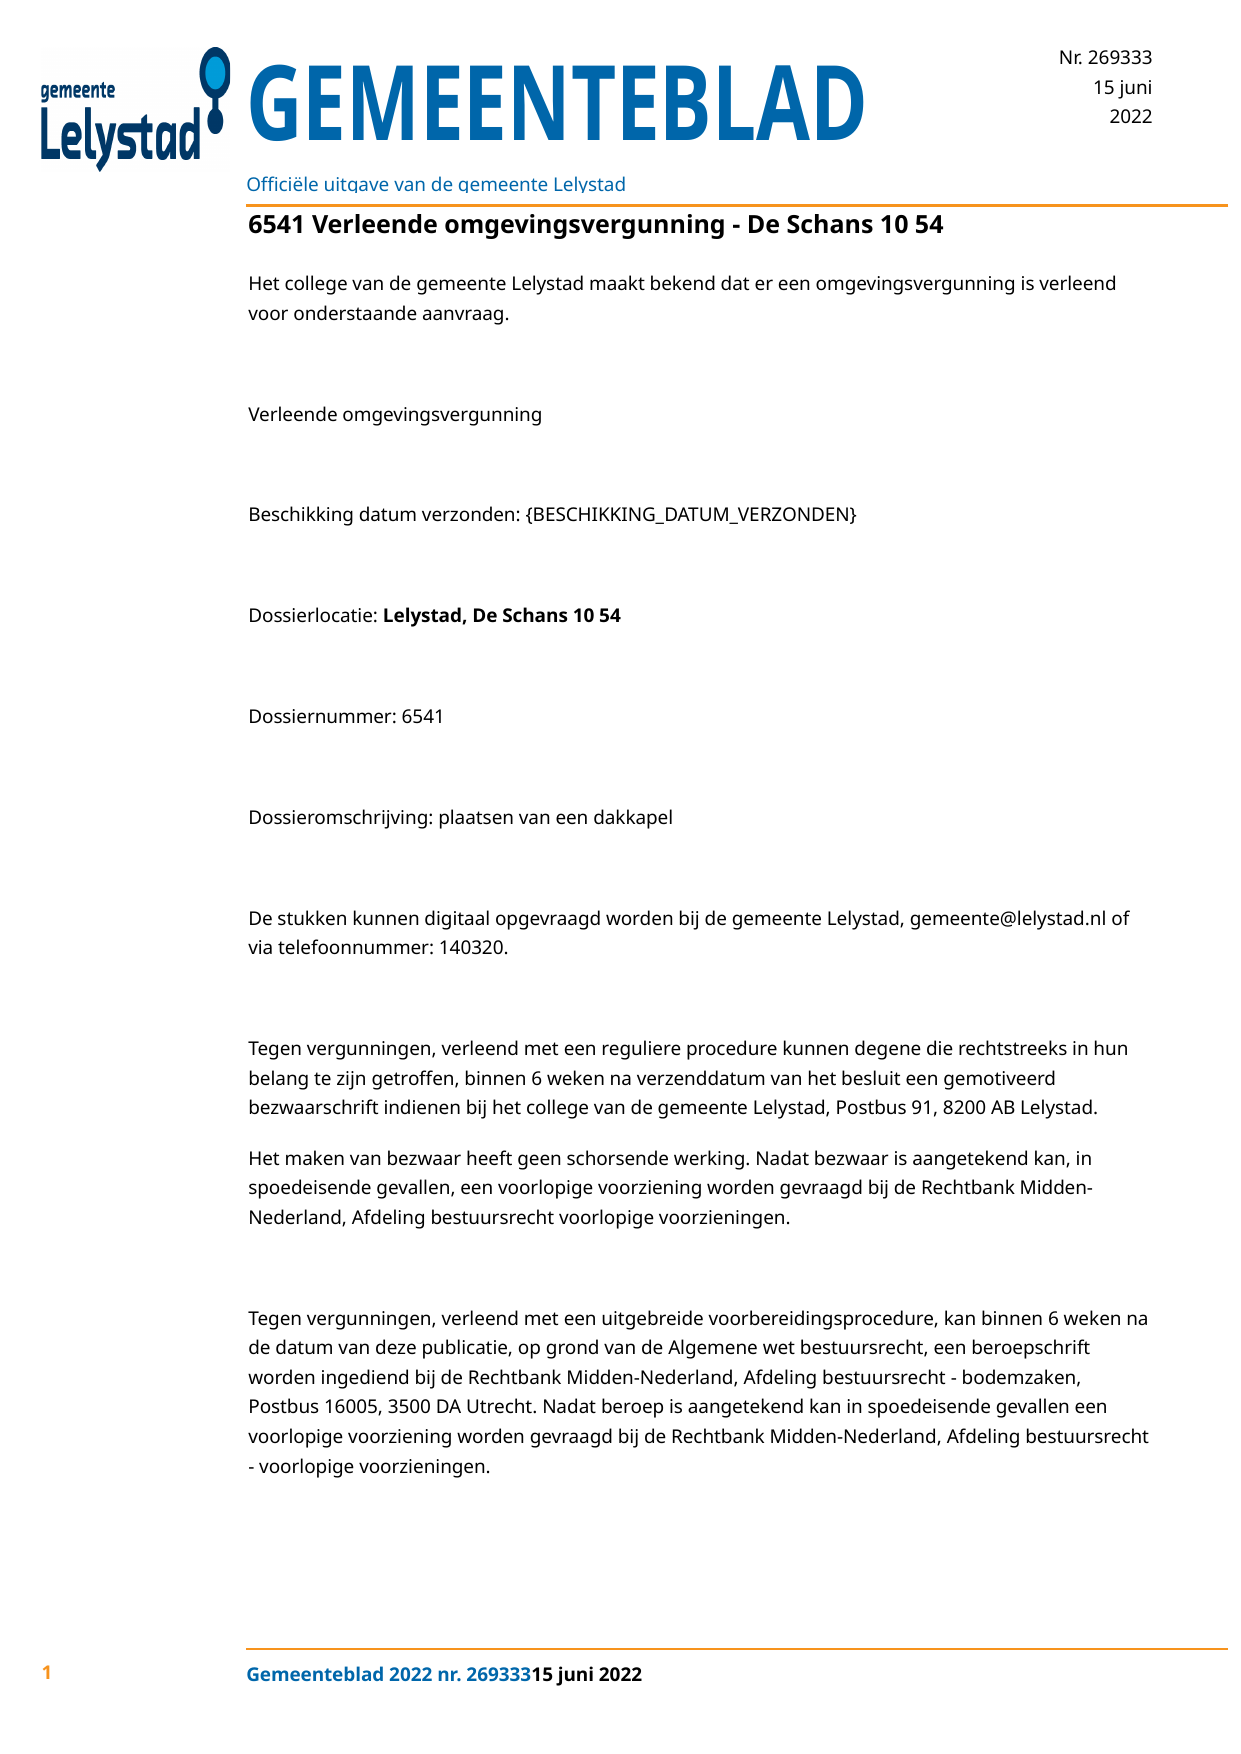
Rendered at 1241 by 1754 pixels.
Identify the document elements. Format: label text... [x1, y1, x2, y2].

text Het college van de gemeente Lelystad maakt bekend dat er een omgevingsvergunning is verleend voor onderstaande aanvraag. [248, 270, 1152, 326]
picture [41, 47, 231, 172]
text 6541 Verleende omgevingsvergunning - De Schans 10 54 [248, 207, 1152, 241]
text Tegen vergunningen, verleend met een reguliere procedure kunnen degene die rechtstreeks in hun belang te zijn getroffen, binnen 6 weken na verzenddatum van het besluit een gemotiveerd bezwaarschrift indienen bij het college van de gemeente Lelystad, Postbus 91, 8200 AB Lelystad. [248, 1035, 1152, 1120]
text Dossieromschrijving: plaatsen van een dakkapel [248, 804, 1152, 830]
text Dossierlocatie: Lelystad, De Schans 10 54 [248, 602, 1152, 628]
text De stukken kunnen digitaal opgevraagd worden bij de gemeente Lelystad, gemeente@lelystad.nl of via telefoonnummer: 140320. [248, 905, 1152, 960]
text Dossiernummer: 6541 [248, 703, 1152, 729]
text Tegen vergunningen, verleend met een uitgebreide voorbereidingsprocedure, kan binnen 6 weken na de datum van deze publicatie, op grond van de Algemene wet bestuursrecht, een beroepschrift worden ingediend bij de Rechtbank Midden-Nederland, Afdeling bestuursrecht - bodemzaken, Postbus 16005, 3500 DA Utrecht. Nadat beroep is aangetekend kan in spoedeisende gevallen een voorlopige voorziening worden gevraagd bij de Rechtbank Midden-Nederland, Afdeling bestuursrecht - voorlopige voorzieningen. [248, 1305, 1152, 1478]
text Het maken van bezwaar heeft geen schorsende werking. Nadat bezwaar is aangetekend kan, in spoedeisende gevallen, een voorlopige voorziening worden gevraagd bij de Rechtbank Midden-Nederland, Afdeling bestuursrecht voorlopige voorzieningen. [248, 1145, 1152, 1230]
text Beschikking datum verzonden: {BESCHIKKING_DATUM_VERZONDEN} [248, 502, 1152, 527]
text Verleende omgevingsvergunning [248, 401, 1152, 426]
